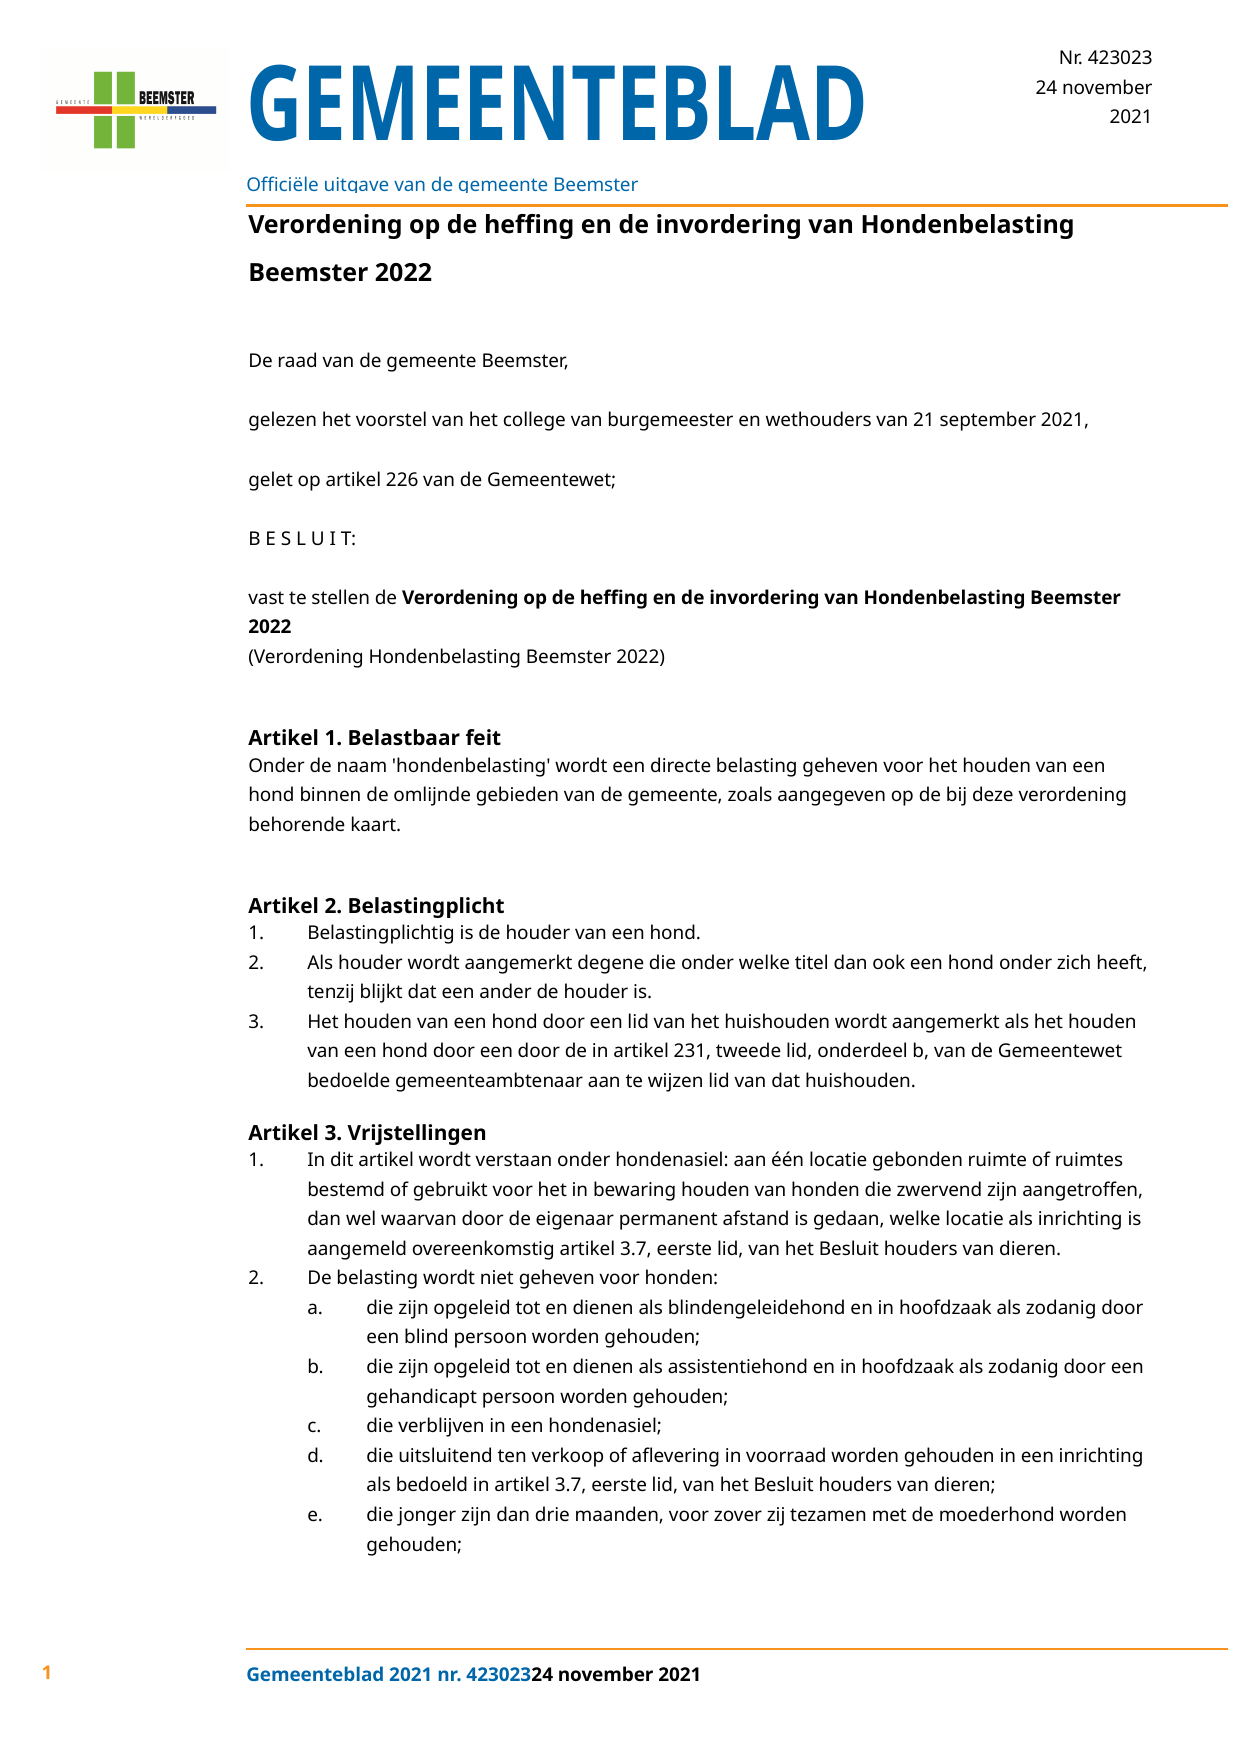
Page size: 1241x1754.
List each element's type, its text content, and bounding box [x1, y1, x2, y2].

text De raad van de gemeente Beemster, [248, 347, 1152, 373]
text Artikel 1. Belastbaar feit [248, 723, 1152, 752]
list die verblijven in een hondenasiel; [307, 1412, 1152, 1438]
text Verordening op de heffing en de invordering van Hondenbelasting Beemster 2022 [248, 207, 1152, 288]
list die uitsluitend ten verkoop of aflevering in voorraad worden gehouden in een inrichting als bedoeld in artikel 3.7, eerste lid, van het Besluit houders van dieren; [307, 1442, 1152, 1497]
text Artikel 2. Belastingplicht [248, 891, 1152, 919]
list In dit artikel wordt verstaan onder hondenasiel: aan één locatie gebonden ruimte of ruimtes bestemd of gebruikt voor het in bewaring houden van honden die zwervend zijn aangetroffen, dan wel waarvan door de eigenaar permanent afstand is gedaan, welke locatie als inrichting is aangemeld overeenkomstig artikel 3.7, eerste lid, van het Besluit houders van dieren. [248, 1146, 1152, 1261]
list Belastingplichtig is de houder van een hond. [248, 919, 1152, 945]
list die zijn opgeleid tot en dienen als assistentiehond en in hoofdzaak als zodanig door een gehandicapt persoon worden gehouden; [307, 1353, 1152, 1408]
text gelet op artikel 226 van de Gemeentewet; [248, 466, 1152, 492]
list Als houder wordt aangemerkt degene die onder welke titel dan ook een hond onder zich heeft, tenzij blijkt dat een ander de houder is. [248, 949, 1152, 1004]
list Het houden van een hond door een lid van het huishouden wordt aangemerkt als het houden van een hond door een door de in artikel 231, tweede lid, onderdeel b, van de Gemeentewet bedoelde gemeenteambtenaar aan te wijzen lid van dat huishouden. [248, 1008, 1152, 1093]
text B E S L U I T: [248, 525, 1152, 551]
list die jonger zijn dan drie maanden, voor zover zij tezamen met de moederhond worden gehouden; [307, 1501, 1152, 1556]
text (Verordening Hondenbelasting Beemster 2022) [248, 643, 1152, 669]
text Artikel 3. Vrijstellingen [248, 1118, 1152, 1146]
text vast te stellen de Verordening op de heffing en de invordering van Hondenbelasting Beemster 2022 [248, 584, 1152, 639]
list die zijn opgeleid tot en dienen als blindengeleidehond en in hoofdzaak als zodanig door een blind persoon worden gehouden; [307, 1294, 1152, 1349]
list De belasting wordt niet geheven voor honden: [248, 1264, 1152, 1290]
text Onder de naam 'hondenbelasting' wordt een directe belasting geheven voor het houden van een hond binnen de omlijnde gebieden van de gemeente, zoals aangegeven op de bij deze verordening behorende kaart. [248, 752, 1152, 837]
picture [41, 47, 231, 172]
text gelezen het voorstel van het college van burgemeester en wethouders van 21 september 2021, [248, 407, 1152, 432]
